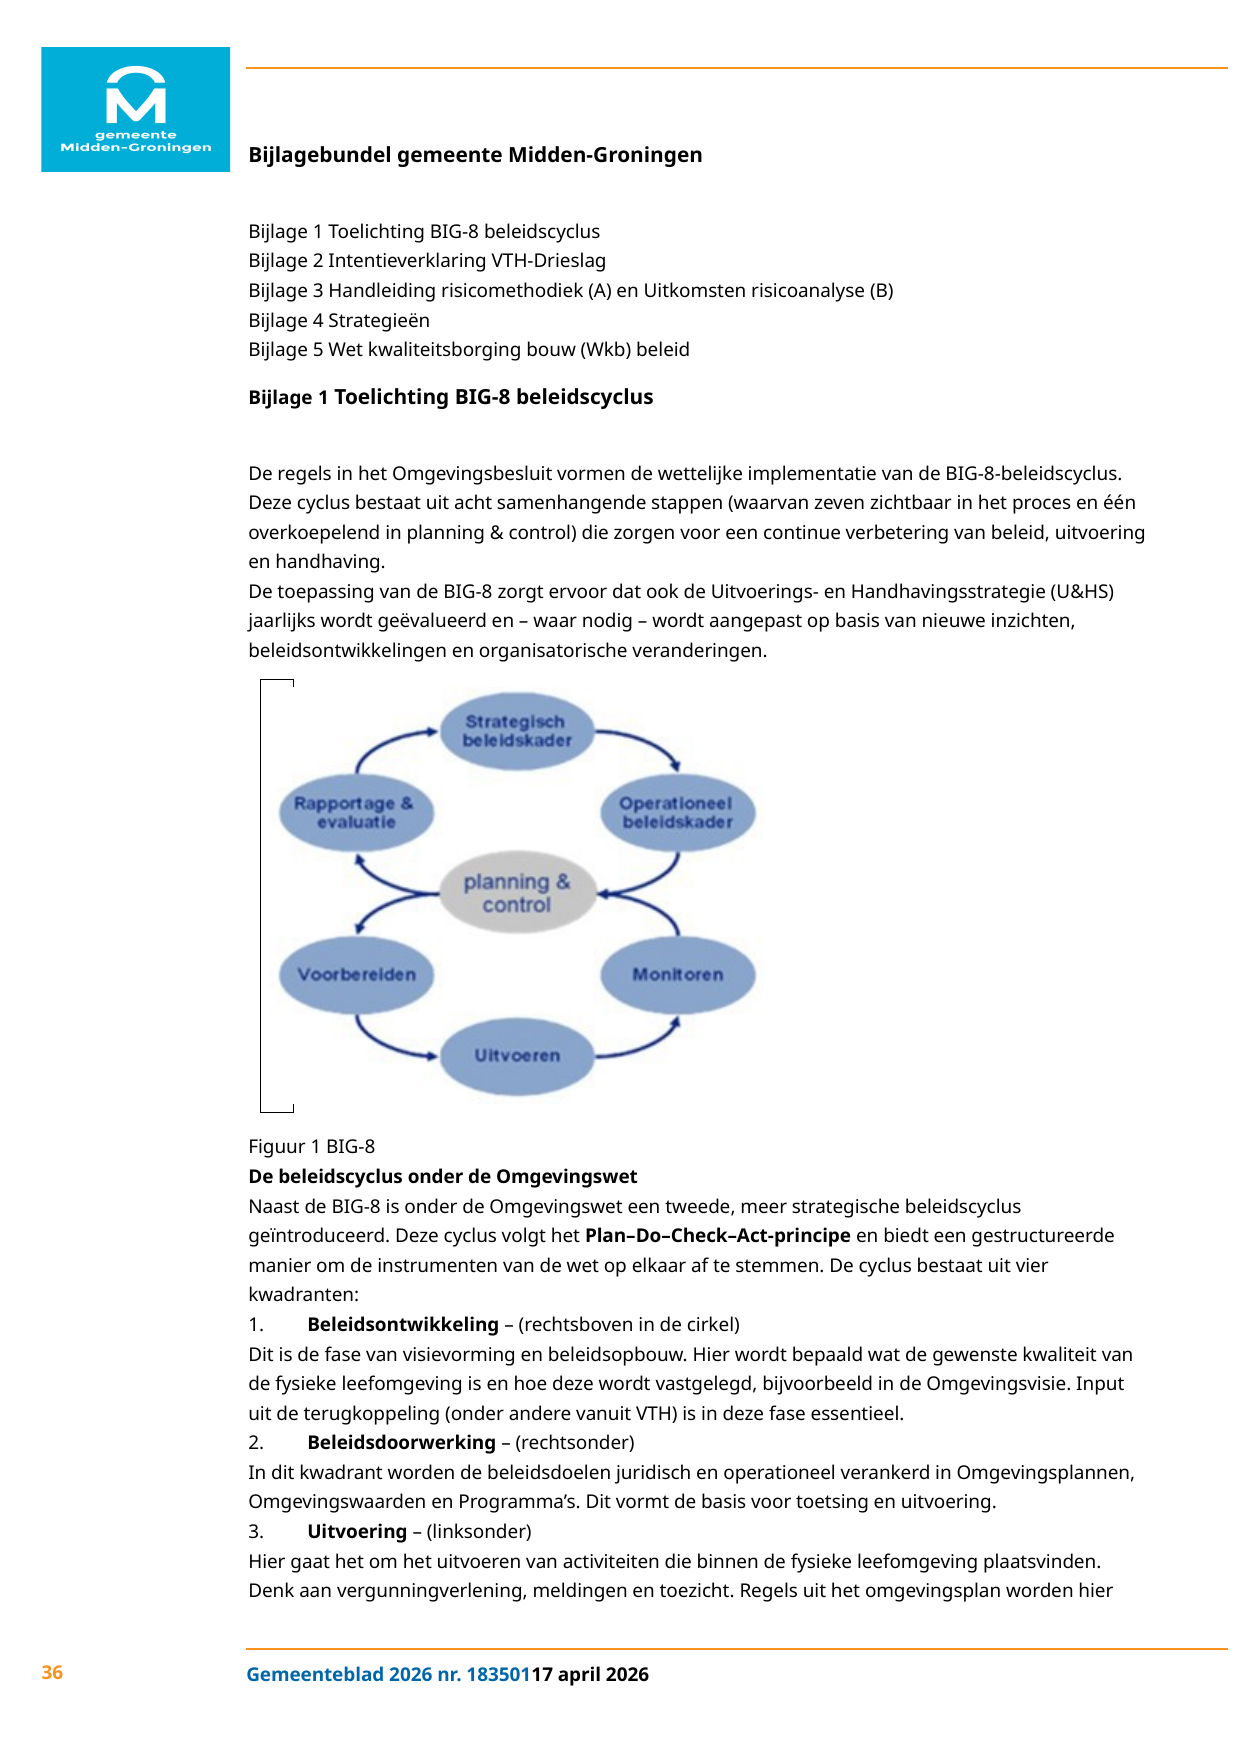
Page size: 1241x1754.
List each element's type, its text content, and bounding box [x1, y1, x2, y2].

list Beleidsontwikkeling – (rechtsboven in de cirkel) [248, 1311, 1152, 1337]
text Naast de BIG-8 is onder de Omgevingswet een tweede, meer strategische beleidscyclus geïntroduceerd. Deze cyclus volgt het Plan–Do–Check–Act-principe en biedt een gestructureerde manier om de instrumenten van de wet op elkaar af te stemmen. De cyclus bestaat uit vier kwadranten: [248, 1193, 1152, 1307]
text De toepassing van de BIG-8 zorgt ervoor dat ook de Uitvoerings- en Handhavingsstrategie (U&HS) jaarlijks wordt geëvalueerd en – waar nodig – wordt aangepast op basis van nieuwe inzichten, beleidsontwikkelingen en organisatorische veranderingen. [248, 578, 1152, 663]
text De regels in het Omgevingsbesluit vormen de wettelijke implementatie van de BIG-8-beleidscyclus. Deze cyclus bestaat uit acht samenhangende stappen (waarvan zeven zichtbaar in het proces en één overkoepelend in planning & control) die zorgen voor een continue verbetering van beleid, uitvoering en handhaving. [248, 460, 1152, 574]
picture [184, 146, 190, 153]
text Bijlage 4 Strategieën [248, 307, 1152, 333]
picture [108, 66, 164, 82]
text Bijlage 3 Handleiding risicomethodiek (A) en Uitkomsten risicoanalyse (B) [248, 277, 1152, 303]
picture [268, 687, 765, 1104]
text In dit kwadrant worden de beleidsdoelen juridisch en operationeel verankerd in Omgevingsplannen, Omgevingswaarden en Programma’s. Dit vormt de basis voor toetsing en uitvoering. [248, 1459, 1152, 1514]
list Beleidsdoorwerking – (rechtsonder) [248, 1429, 1152, 1455]
text Bijlage 5 Wet kwaliteitsborging bouw (Wkb) beleid [248, 336, 1152, 362]
list Uitvoering – (linksonder) [248, 1518, 1152, 1544]
picture [107, 89, 165, 122]
text Hier gaat het om het uitvoeren van activiteiten die binnen de fysieke leefomgeving plaatsvinden. Denk aan vergunningverlening, meldingen en toezicht. Regels uit het omgevingsplan worden hier [248, 1548, 1152, 1603]
text Bijlage 2 Intentieverklaring VTH-Drieslag [248, 248, 1152, 273]
text De beleidscyclus onder de Omgevingswet [248, 1163, 1152, 1189]
text Bijlagebundel gemeente Midden-Groningen [248, 140, 1152, 169]
text Dit is de fase van visievorming en beleidsopbouw. Hier wordt bepaald wat de gewenste kwaliteit van de fysieke leefomgeving is en hoe deze wordt vastgelegd, bijvoorbeeld in de Omgevingsvisie. Input uit de terugkoppeling (onder andere vanuit VTH) is in deze fase essentieel. [248, 1341, 1152, 1426]
text Figuur 1 BIG-8 [248, 1134, 1152, 1159]
text Bijlage 1 Toelichting BIG-8 beleidscyclus [248, 382, 1152, 411]
text Bijlage 1 Toelichting BIG-8 beleidscyclus [248, 218, 1152, 244]
